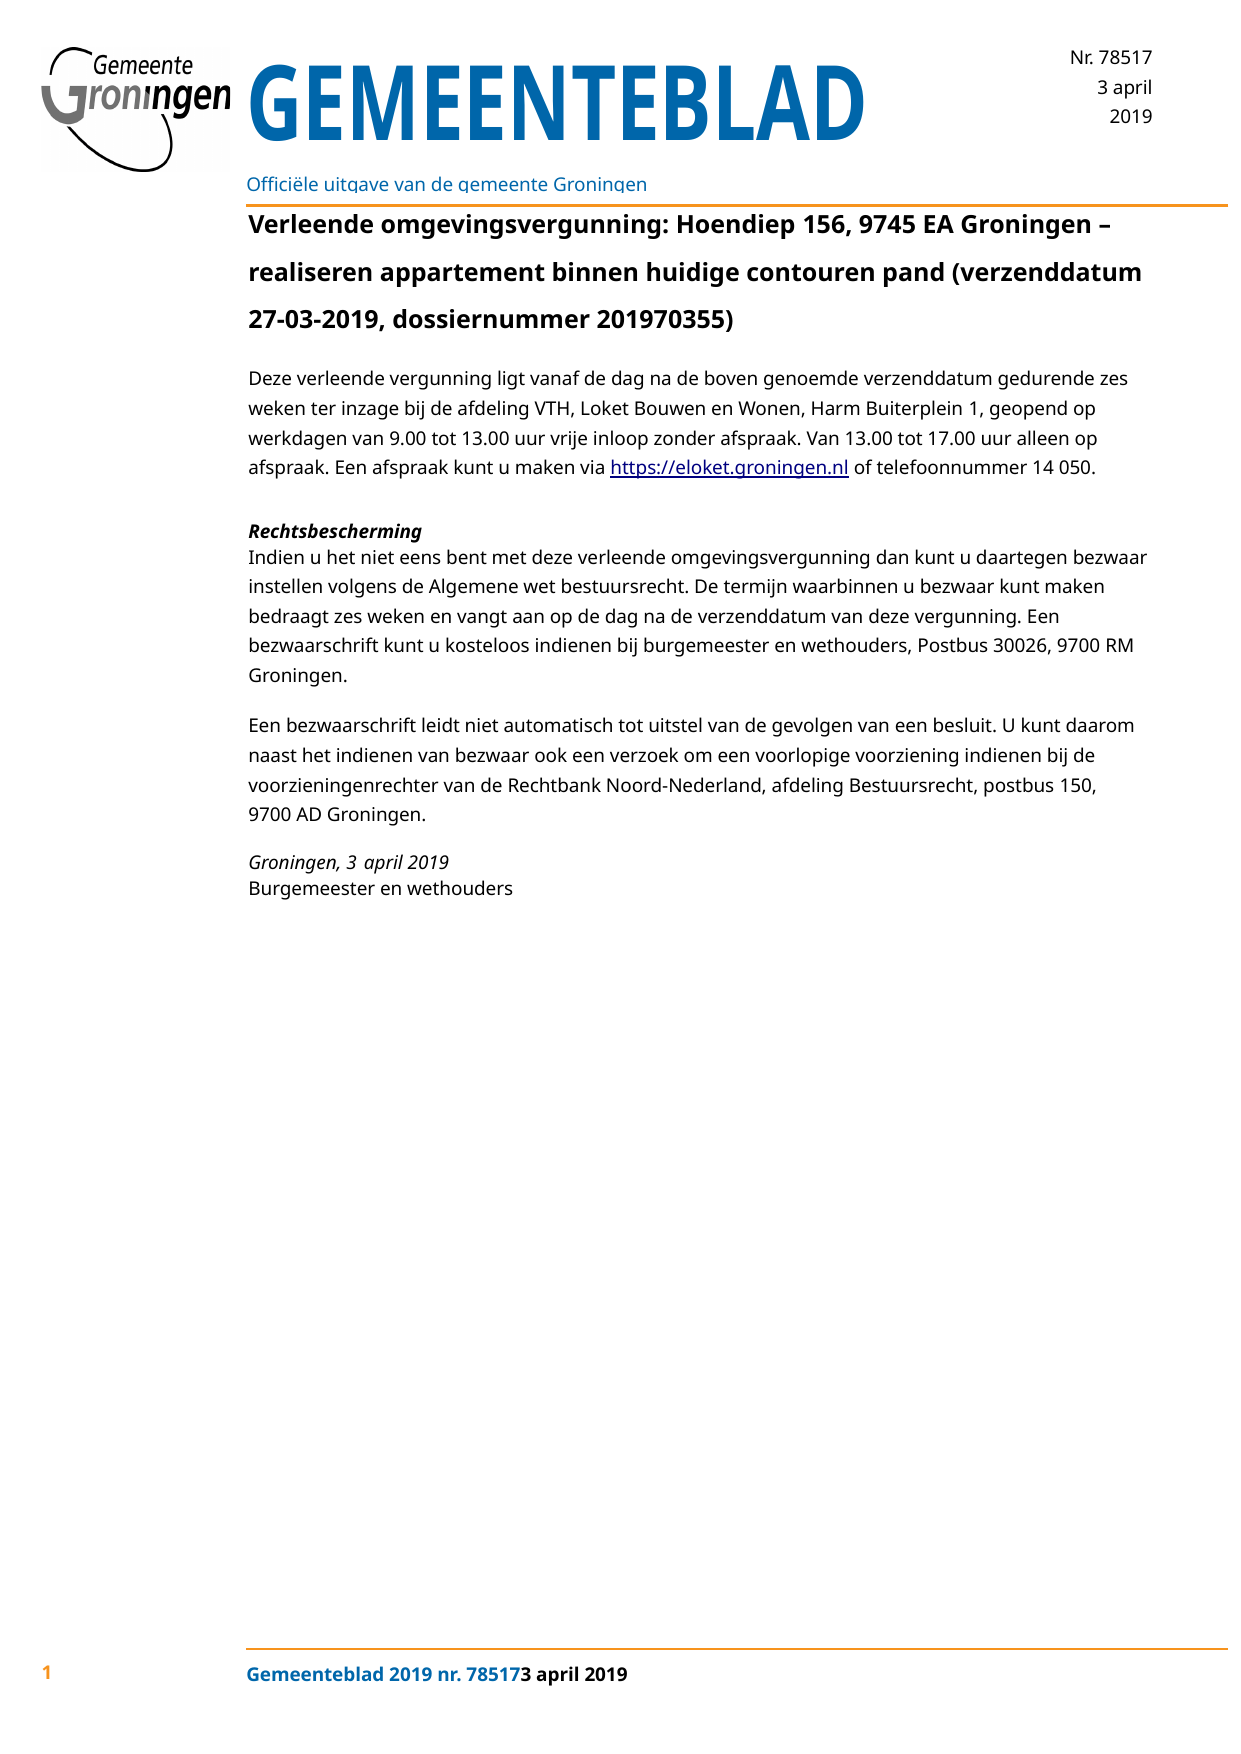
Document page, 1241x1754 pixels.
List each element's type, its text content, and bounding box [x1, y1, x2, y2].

text Een bezwaarschrift leidt niet automatisch tot uitstel van de gevolgen van een besluit. U kunt daarom naast het indienen van bezwaar ook een verzoek om een voorlopige voorziening indienen bij de voorzieningenrechter van de Rechtbank Noord-Nederland, afdeling Bestuursrecht, postbus 150, 9700 AD Groningen. [248, 713, 1152, 827]
text Verleende omgevingsvergunning: Hoendiep 156, 9745 EA Groningen – realiseren appartement binnen huidige contouren pand (verzenddatum 27-03-2019, dossiernummer 201970355) [248, 207, 1152, 336]
picture [41, 47, 231, 172]
text Groningen, 3 april 2019 [248, 849, 1152, 875]
text Burgemeester en wethouders [248, 875, 1152, 901]
text Indien u het niet eens bent met deze verleende omgevingsvergunning dan kunt u daartegen bezwaar instellen volgens de Algemene wet bestuursrecht. De termijn waarbinnen u bezwaar kunt maken bedraagt zes weken en vangt aan op de dag na de verzenddatum van deze vergunning. Een bezwaarschrift kunt u kosteloos indienen bij burgemeester en wethouders, Postbus 30026, 9700 RM Groningen. [248, 544, 1152, 688]
text Deze verleende vergunning ligt vanaf de dag na de boven genoemde verzenddatum gedurende zes weken ter inzage bij de afdeling VTH, Loket Bouwen en Wonen, Harm Buiterplein 1, geopend op werkdagen van 9.00 tot 13.00 uur vrije inloop zonder afspraak. Van 13.00 tot 17.00 uur alleen op afspraak. Een afspraak kunt u maken via https://eloket.groningen.nl of telefoonnummer 14 050. [248, 366, 1152, 480]
text Rechtsbescherming [248, 518, 1152, 544]
